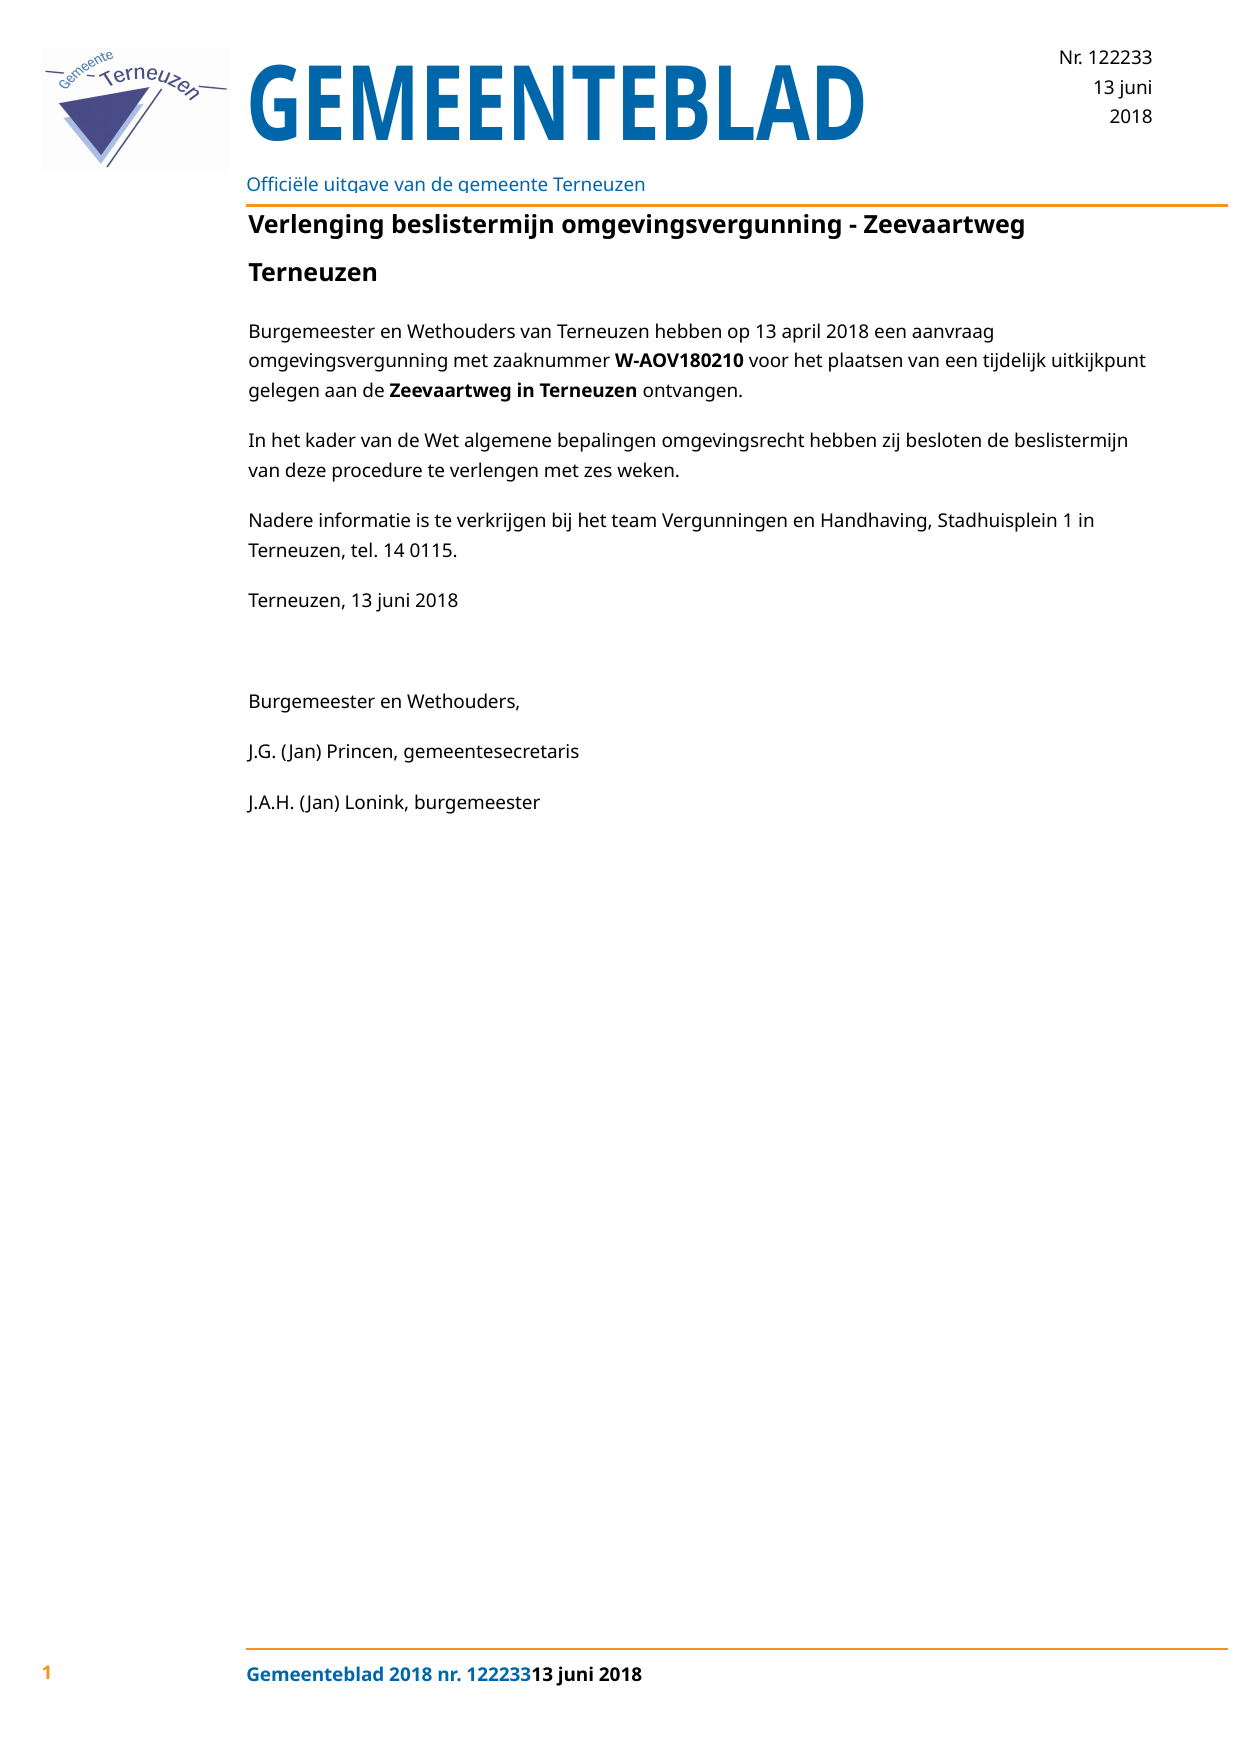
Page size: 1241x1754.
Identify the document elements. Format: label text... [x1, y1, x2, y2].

text Burgemeester en Wethouders, [248, 688, 1152, 714]
text Verlenging beslistermijn omgevingsvergunning - Zeevaartweg Terneuzen [248, 207, 1152, 288]
text In het kader van de Wet algemene bepalingen omgevingsrecht hebben zij besloten de beslistermijn van deze procedure te verlengen met zes weken. [248, 427, 1152, 483]
text Nadere informatie is te verkrijgen bij het team Vergunningen en Handhaving, Stadhuisplein 1 in Terneuzen, tel. 14 0115. [248, 507, 1152, 563]
picture [41, 47, 231, 172]
text Burgemeester en Wethouders van Terneuzen hebben op 13 april 2018 een aanvraag omgevingsvergunning met zaaknummer W-AOV180210 voor het plaatsen van een tijdelijk uitkijkpunt gelegen aan de Zeevaartweg in Terneuzen ontvangen. [248, 318, 1152, 403]
text Terneuzen, 13 juni 2018 [248, 587, 1152, 613]
text J.A.H. (Jan) Lonink, burgemeester [248, 789, 1152, 815]
text J.G. (Jan) Princen, gemeentesecretaris [248, 739, 1152, 764]
